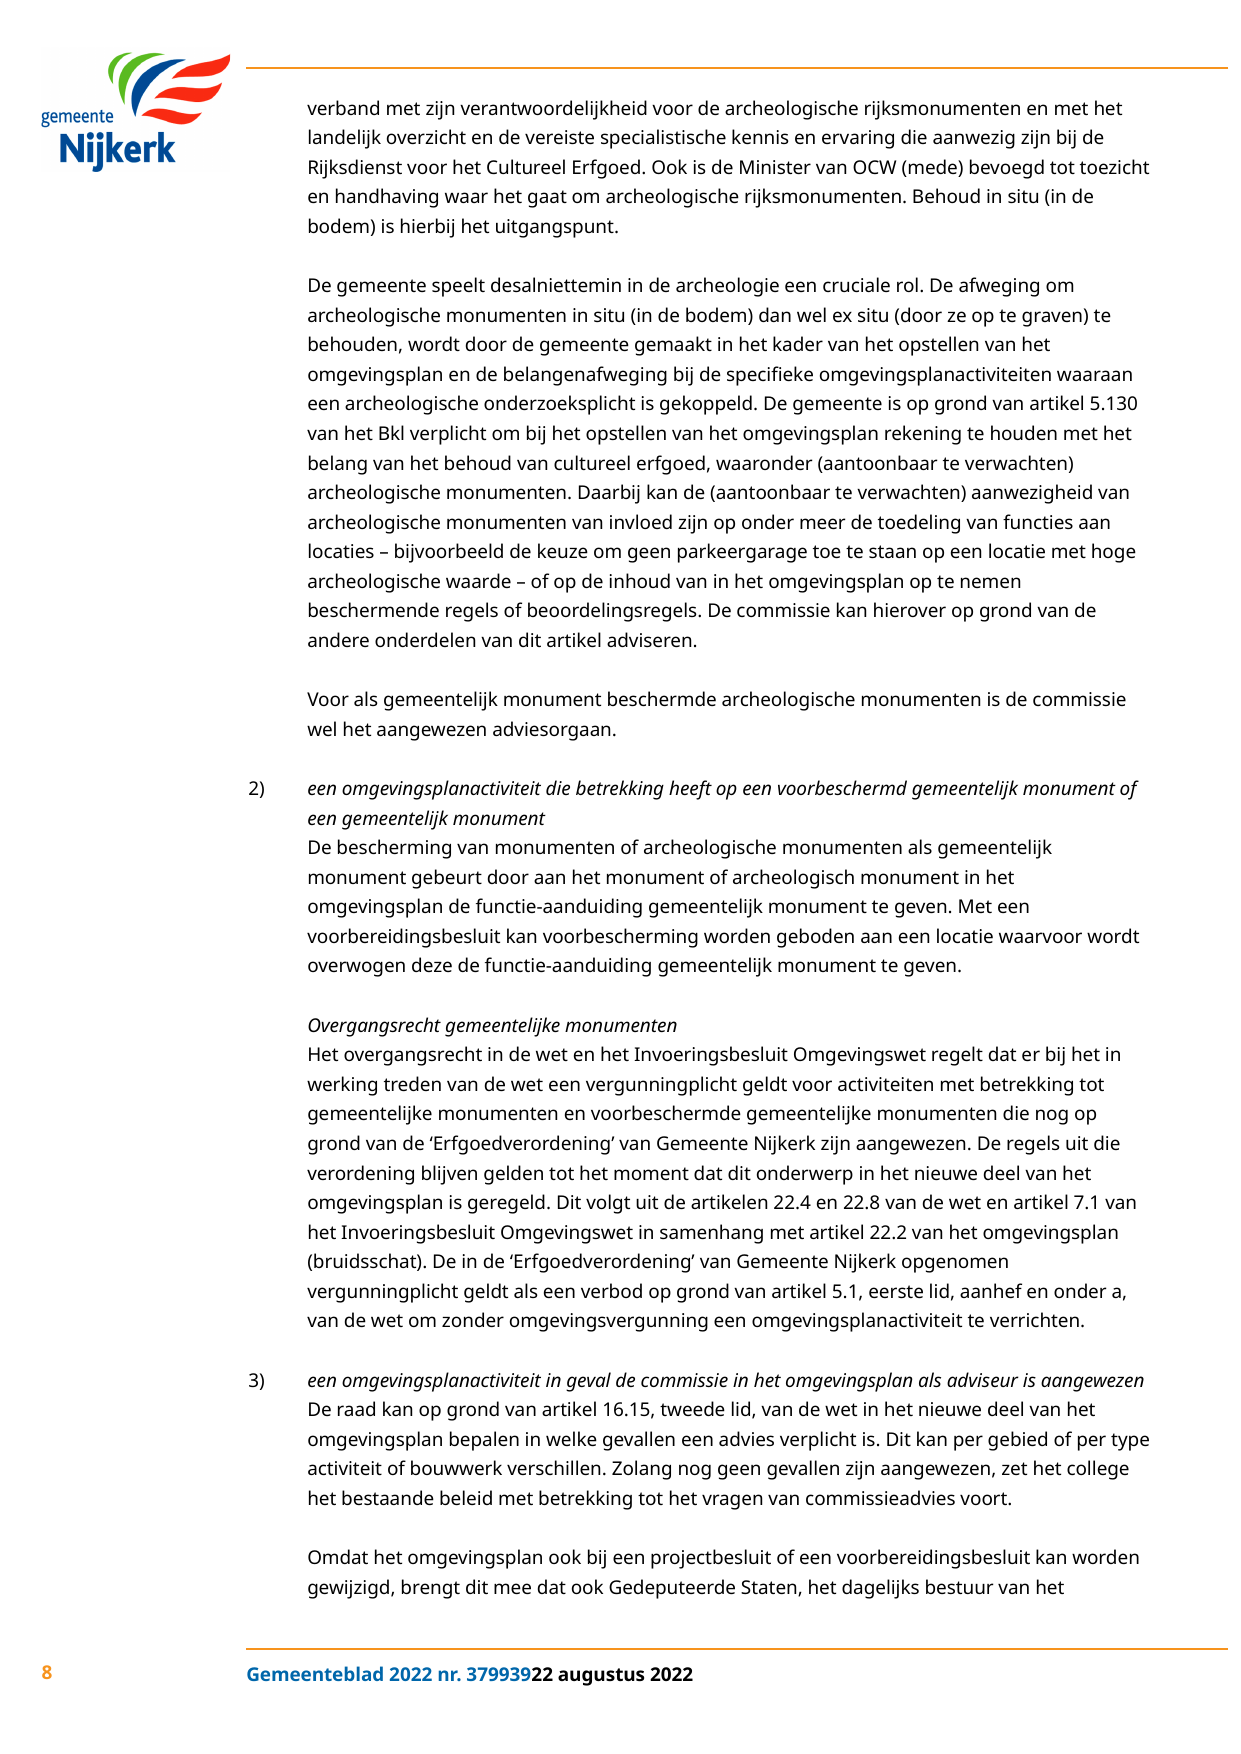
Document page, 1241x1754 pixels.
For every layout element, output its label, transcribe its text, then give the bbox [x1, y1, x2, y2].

list Het overgangsrecht in de wet en het Invoeringsbesluit Omgevingswet regelt dat er bij het in werking treden van de wet een vergunningplicht geldt voor activiteiten met betrekking tot gemeentelijke monumenten en voorbeschermde gemeentelijke monumenten die nog op grond van de ‘Erfgoedverordening’ van Gemeente Nijkerk zijn aangewezen. De regels uit die verordening blijven gelden tot het moment dat dit onderwerp in het nieuwe deel van het omgevingsplan is geregeld. Dit volgt uit de artikelen 22.4 en 22.8 van de wet en artikel 7.1 van het Invoeringsbesluit Omgevingswet in samenhang met artikel 22.2 van het omgevingsplan (bruidsschat). De in de ‘Erfgoedverordening’ van Gemeente Nijkerk opgenomen vergunningplicht geldt als een verbod op grond van artikel 5.1, eerste lid, aanhef en onder a, van de wet om zonder omgevingsvergunning een omgevingsplanactiviteit te verrichten. [248, 1041, 1152, 1333]
list een omgevingsplanactiviteit die betrekking heeft op een voorbeschermd gemeentelijk monument of een gemeentelijk monument [248, 775, 1152, 831]
list De gemeente speelt desalniettemin in de archeologie een cruciale rol. De afweging om archeologische monumenten in situ (in de bodem) dan wel ex situ (door ze op te graven) te behouden, wordt door de gemeente gemaakt in het kader van het opstellen van het omgevingsplan en de belangenafweging bij de specifieke omgevingsplanactiviteiten waaraan een archeologische onderzoeksplicht is gekoppeld. De gemeente is op grond van artikel 5.130 van het Bkl verplicht om bij het opstellen van het omgevingsplan rekening te houden met het belang van het behoud van cultureel erfgoed, waaronder (aantoonbaar te verwachten) archeologische monumenten. Daarbij kan de (aantoonbaar te verwachten) aanwezigheid van archeologische monumenten van invloed zijn op onder meer de toedeling van functies aan locaties – bijvoorbeeld de keuze om geen parkeergarage toe te staan op een locatie met hoge archeologische waarde – of op de inhoud van in het omgevingsplan op te nemen beschermende regels of beoordelingsregels. De commissie kan hierover op grond van de andere onderdelen van dit artikel adviseren. [248, 272, 1152, 653]
list Omdat het omgevingsplan ook bij een projectbesluit of een voorbereidingsbesluit kan worden gewijzigd, brengt dit mee dat ook Gedeputeerde Staten, het dagelijks bestuur van het [248, 1544, 1152, 1600]
list De bescherming van monumenten of archeologische monumenten als gemeentelijk monument gebeurt door aan het monument of archeologisch monument in het omgevingsplan de functie-aanduiding gemeentelijk monument te geven. Met een voorbereidingsbesluit kan voorbescherming worden geboden aan een locatie waarvoor wordt overwogen deze de functie-aanduiding gemeentelijk monument te geven. [248, 834, 1152, 978]
list Overgangsrecht gemeentelijke monumenten [248, 1012, 1152, 1038]
picture [41, 47, 231, 172]
list Voor als gemeentelijk monument beschermde archeologische monumenten is de commissie wel het aangewezen adviesorgaan. [248, 686, 1152, 742]
list een omgevingsplanactiviteit in geval de commissie in het omgevingsplan als adviseur is aangewezen [248, 1367, 1152, 1393]
list verband met zijn verantwoordelijkheid voor de archeologische rijksmonumenten en met het landelijk overzicht en de vereiste specialistische kennis en ervaring die aanwezig zijn bij de Rijksdienst voor het Cultureel Erfgoed. Ook is de Minister van OCW (mede) bevoegd tot toezicht en handhaving waar het gaat om archeologische rijksmonumenten. Behoud in situ (in de bodem) is hierbij het uitgangspunt. [248, 95, 1152, 239]
list De raad kan op grond van artikel 16.15, tweede lid, van de wet in het nieuwe deel van het omgevingsplan bepalen in welke gevallen een advies verplicht is. Dit kan per gebied of per type activiteit of bouwwerk verschillen. Zolang nog geen gevallen zijn aangewezen, zet het college het bestaande beleid met betrekking tot het vragen van commissieadvies voort. [248, 1396, 1152, 1511]
